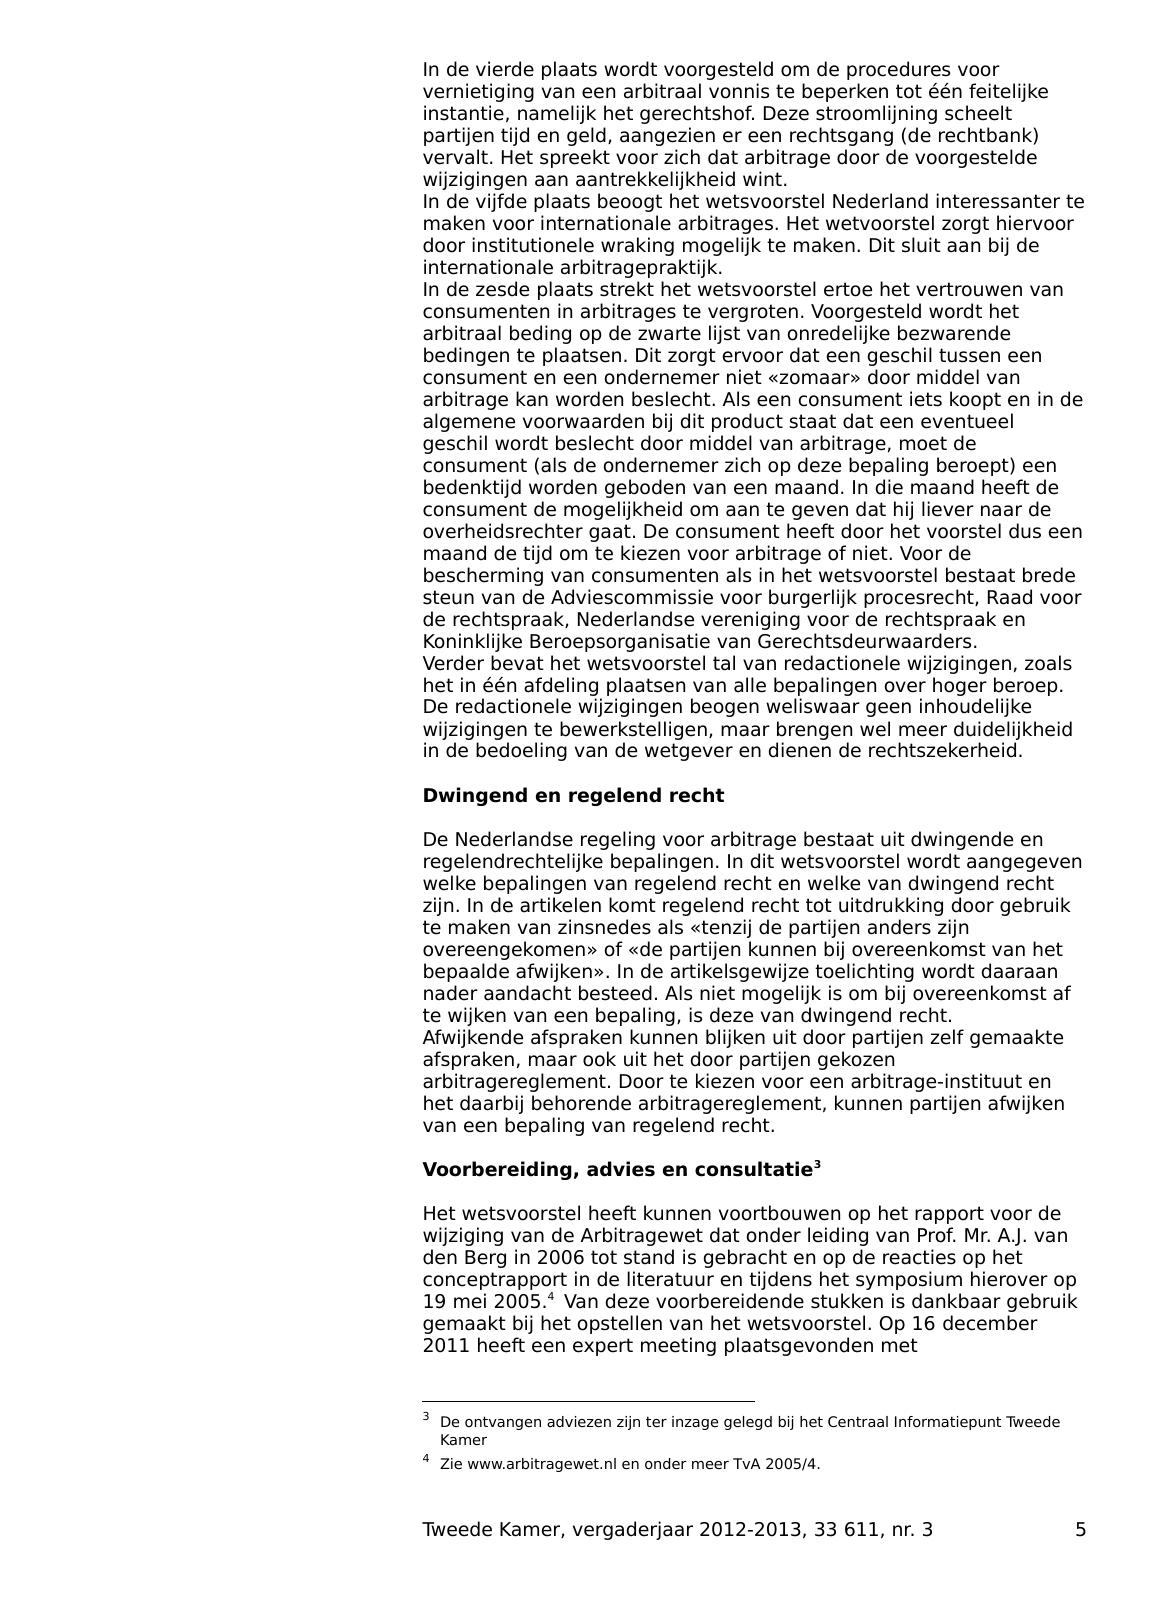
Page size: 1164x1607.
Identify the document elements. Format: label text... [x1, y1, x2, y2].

text Het wetsvoorstel heeft kunnen voortbouwen op het rapport voor de wijziging van de Arbitragewet dat onder leiding van Prof. Mr. A.J. van den Berg in 2006 tot stand is gebracht en op de reacties op het conceptrapport in de literatuur en tijdens het symposium hierover op 19 mei 2005. Van deze voorbereidende stukken is dankbaar gebruik gemaakt bij het opstellen van het wetsvoorstel. Op 16 december 2011 heeft een expert meeting plaatsgevonden met [422, 1203, 1087, 1357]
text De Nederlandse regeling voor arbitrage bestaat uit dwingende en regelendrechtelijke bepalingen. In dit wetsvoorstel wordt aangegeven welke bepalingen van regelend recht en welke van dwingend recht zijn. In de artikelen komt regelend recht tot uitdrukking door gebruik te maken van zinsnedes als «tenzij de partijen anders zijn overeengekomen» of «de partijen kunnen bij overeenkomst van het bepaalde afwijken». In de artikelsgewijze toelichting wordt daaraan nader aandacht besteed. Als niet mogelijk is om bij overeenkomst af te wijken van een bepaling, is deze van dwingend recht. [422, 829, 1087, 1027]
text Verder bevat het wetsvoorstel tal van redactionele wijzigingen, zoals het in één afdeling plaatsen van alle bepalingen over hoger beroep. De redactionele wijzigingen beogen weliswaar geen inhoudelijke wijzigingen te bewerkstelligen, maar brengen wel meer duidelijkheid in de bedoeling van de wetgever en dienen de rechtszekerheid. [422, 652, 1087, 762]
text In de vierde plaats wordt voorgesteld om de procedures voor vernietiging van een arbitraal vonnis te beperken tot één feitelijke instantie, namelijk het gerechtshof. Deze stroomlijning scheelt partijen tijd en geld, aangezien er een rechtsgang (de rechtbank) vervalt. Het spreekt voor zich dat arbitrage door de voorgestelde wijzigingen aan aantrekkelijkheid wint. [422, 59, 1087, 191]
text De ontvangen adviezen zijn ter inzage gelegd bij het Centraal Informatiepunt Tweede Kamer [422, 1410, 1087, 1449]
text In de zesde plaats strekt het wetsvoorstel ertoe het vertrouwen van consumenten in arbitrages te vergroten. Voorgesteld wordt het arbitraal beding op de zwarte lijst van onredelijke bezwarende bedingen te plaatsen. Dit zorgt ervoor dat een geschil tussen een consument en een ondernemer niet «zomaar» door middel van arbitrage kan worden beslecht. Als een consument iets koopt en in de algemene voorwaarden bij dit product staat dat een eventueel geschil wordt beslecht door middel van arbitrage, moet de consument (als de ondernemer zich op deze bepaling beroept) een bedenktijd worden geboden van een maand. In die maand heeft de consument de mogelijkheid om aan te geven dat hij liever naar de overheidsrechter gaat. De consument heeft door het voorstel dus een maand de tijd om te kiezen voor arbitrage of niet. Voor de bescherming van consumenten als in het wetsvoorstel bestaat brede steun van de Adviescommissie voor burgerlijk procesrecht, Raad voor de rechtspraak, Nederlandse vereniging voor de rechtspraak en Koninklijke Beroepsorganisatie van Gerechtsdeurwaarders. [422, 279, 1087, 652]
text In de vijfde plaats beoogt het wetsvoorstel Nederland interessanter te maken voor internationale arbitrages. Het wetvoorstel zorgt hiervoor door institutionele wraking mogelijk te maken. Dit sluit aan bij de internationale arbitragepraktijk. [422, 191, 1087, 279]
text Afwijkende afspraken kunnen blijken uit door partijen zelf gemaakte afspraken, maar ook uit het door partijen gekozen arbitragereglement. Door te kiezen voor een arbitrage-instituut en het daarbij behorende arbitragereglement, kunnen partijen afwijken van een bepaling van regelend recht. [422, 1027, 1087, 1136]
subtitle Voorbereiding, advies en consultatie [422, 1159, 1087, 1181]
subtitle Dwingend en regelend recht [422, 784, 1087, 807]
text Zie www.arbitragewet.nl en onder meer TvA 2005/4. [422, 1452, 1087, 1474]
